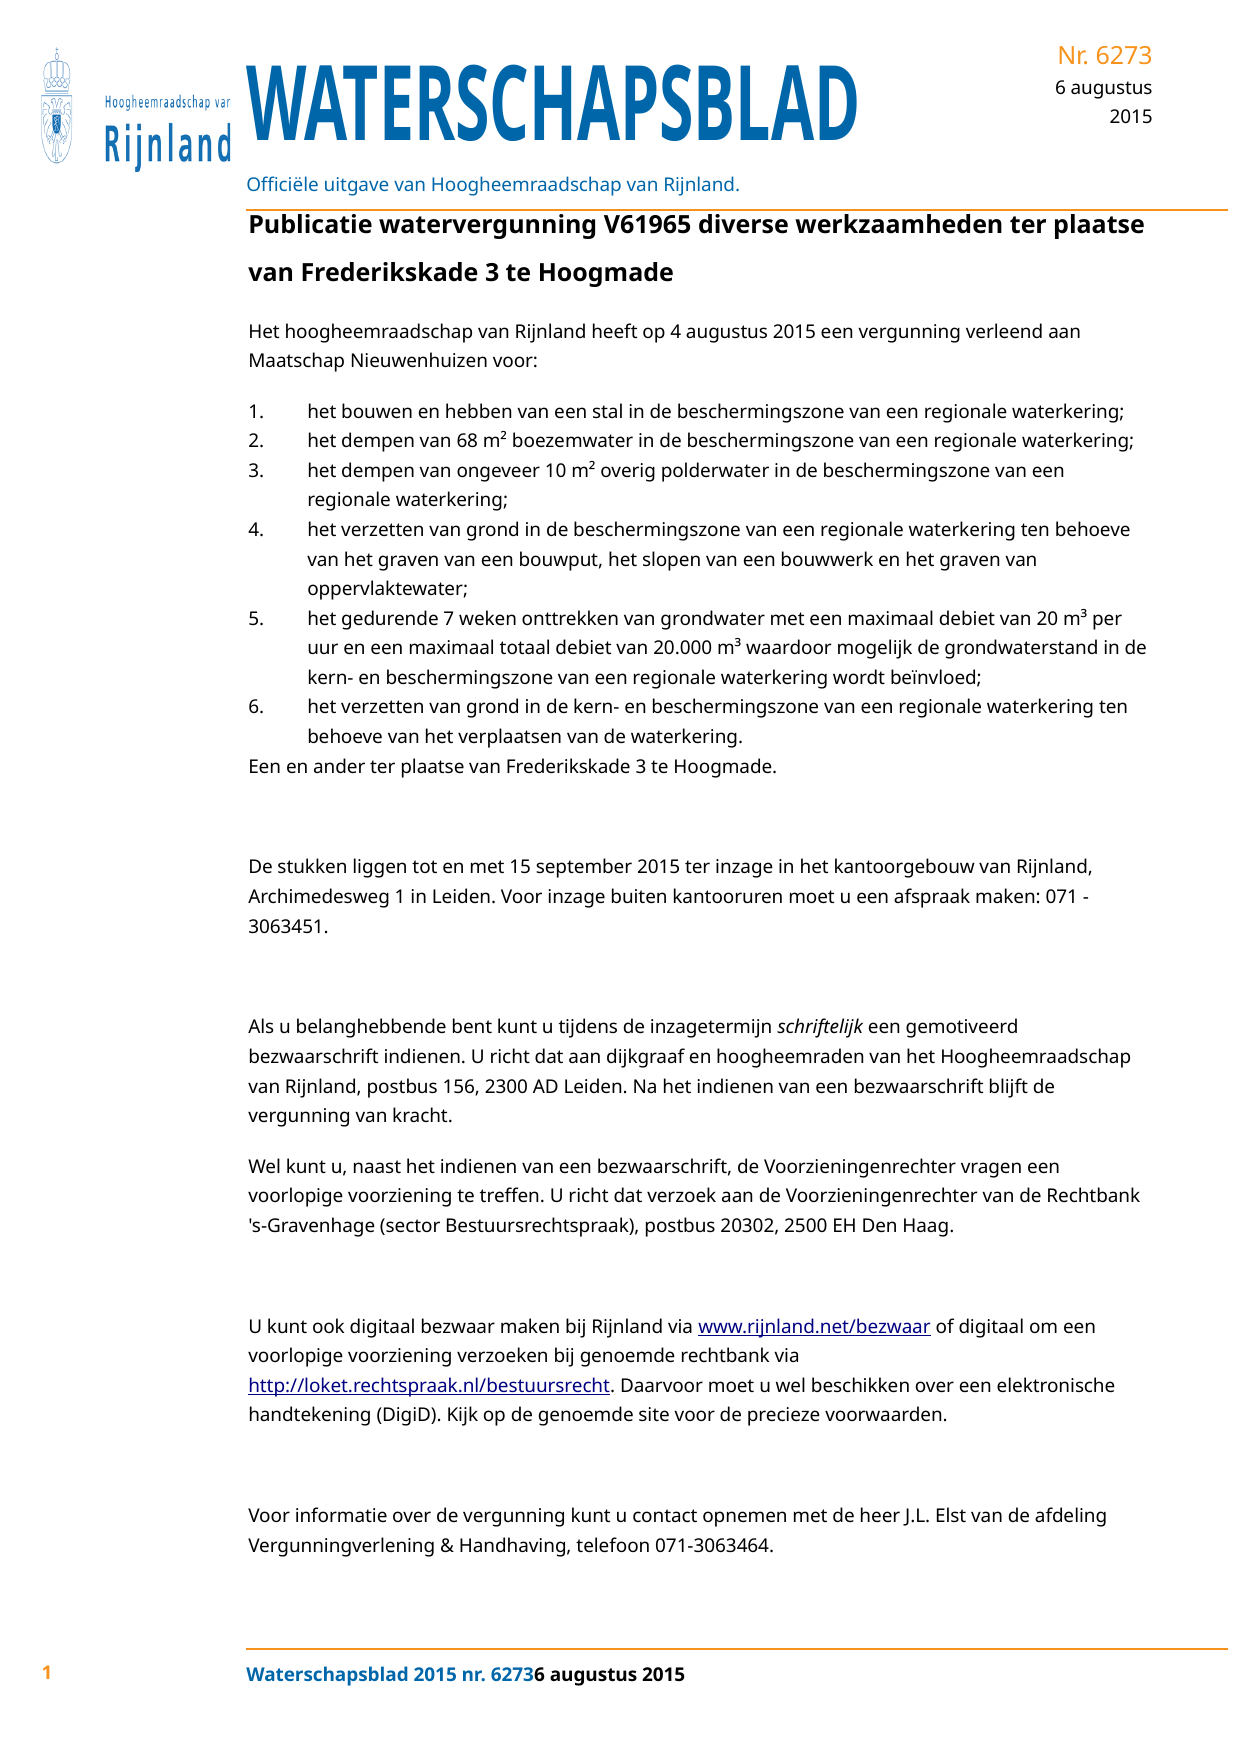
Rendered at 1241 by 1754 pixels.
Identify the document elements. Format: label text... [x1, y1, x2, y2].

picture [41, 47, 231, 172]
list het dempen van ongeveer 10 m² overig polderwater in de beschermingszone van een regionale waterkering; [248, 457, 1152, 512]
text Een en ander ter plaatse van Frederikskade 3 te Hoogmade. [248, 753, 1152, 779]
text De stukken liggen tot en met 15 september 2015 ter inzage in het kantoorgebouw van Rijnland, Archimedesweg 1 in Leiden. Voor inzage buiten kantooruren moet u een afspraak maken: 071 - 3063451. [248, 854, 1152, 939]
list het verzetten van grond in de beschermingszone van een regionale waterkering ten behoeve van het graven van een bouwput, het slopen van een bouwwerk en het graven van oppervlaktewater; [248, 516, 1152, 601]
text Publicatie watervergunning V61965 diverse werkzaamheden ter plaatse van Frederikskade 3 te Hoogmade [248, 211, 1152, 288]
text Voor informatie over de vergunning kunt u contact opnemen met de heer J.L. Elst van de afdeling Vergunningverlening & Handhaving, telefoon 071-3063464. [248, 1502, 1152, 1558]
list het gedurende 7 weken onttrekken van grondwater met een maximaal debiet van 20 m³ per uur en een maximaal totaal debiet van 20.000 m³ waardoor mogelijk de grondwaterstand in de kern- en beschermingszone van een regionale waterkering wordt beïnvloed; [248, 605, 1152, 690]
text U kunt ook digitaal bezwaar maken bij Rijnland via www.rijnland.net/bezwaar of digitaal om een voorlopige voorziening verzoeken bij genoemde rechtbank via http://loket.rechtspraak.nl/bestuursrecht. Daarvoor moet u wel beschikken over een elektronische handtekening (DigiD). Kijk op de genoemde site voor de precieze voorwaarden. [248, 1313, 1152, 1427]
text Wel kunt u, naast het indienen van een bezwaarschrift, de Voorzieningenrechter vragen een voorlopige voorziening te treffen. U richt dat verzoek aan de Voorzieningenrechter van de Rechtbank 's-Gravenhage (sector Bestuursrechtspraak), postbus 20302, 2500 EH Den Haag. [248, 1153, 1152, 1238]
list het dempen van 68 m² boezemwater in de beschermingszone van een regionale waterkering; [248, 427, 1152, 453]
text Het hoogheemraadschap van Rijnland heeft op 4 augustus 2015 een vergunning verleend aan Maatschap Nieuwenhuizen voor: [248, 318, 1152, 373]
list het verzetten van grond in de kern- en beschermingszone van een regionale waterkering ten behoeve van het verplaatsen van de waterkering. [248, 694, 1152, 749]
list het bouwen en hebben van een stal in de beschermingszone van een regionale waterkering; [248, 398, 1152, 424]
text Als u belanghebbende bent kunt u tijdens de inzagetermijn schriftelijk een gemotiveerd bezwaarschrift indienen. U richt dat aan dijkgraaf en hoogheemraden van het Hoogheemraadschap van Rijnland, postbus 156, 2300 AD Leiden. Na het indienen van een bezwaarschrift blijft de vergunning van kracht. [248, 1014, 1152, 1128]
